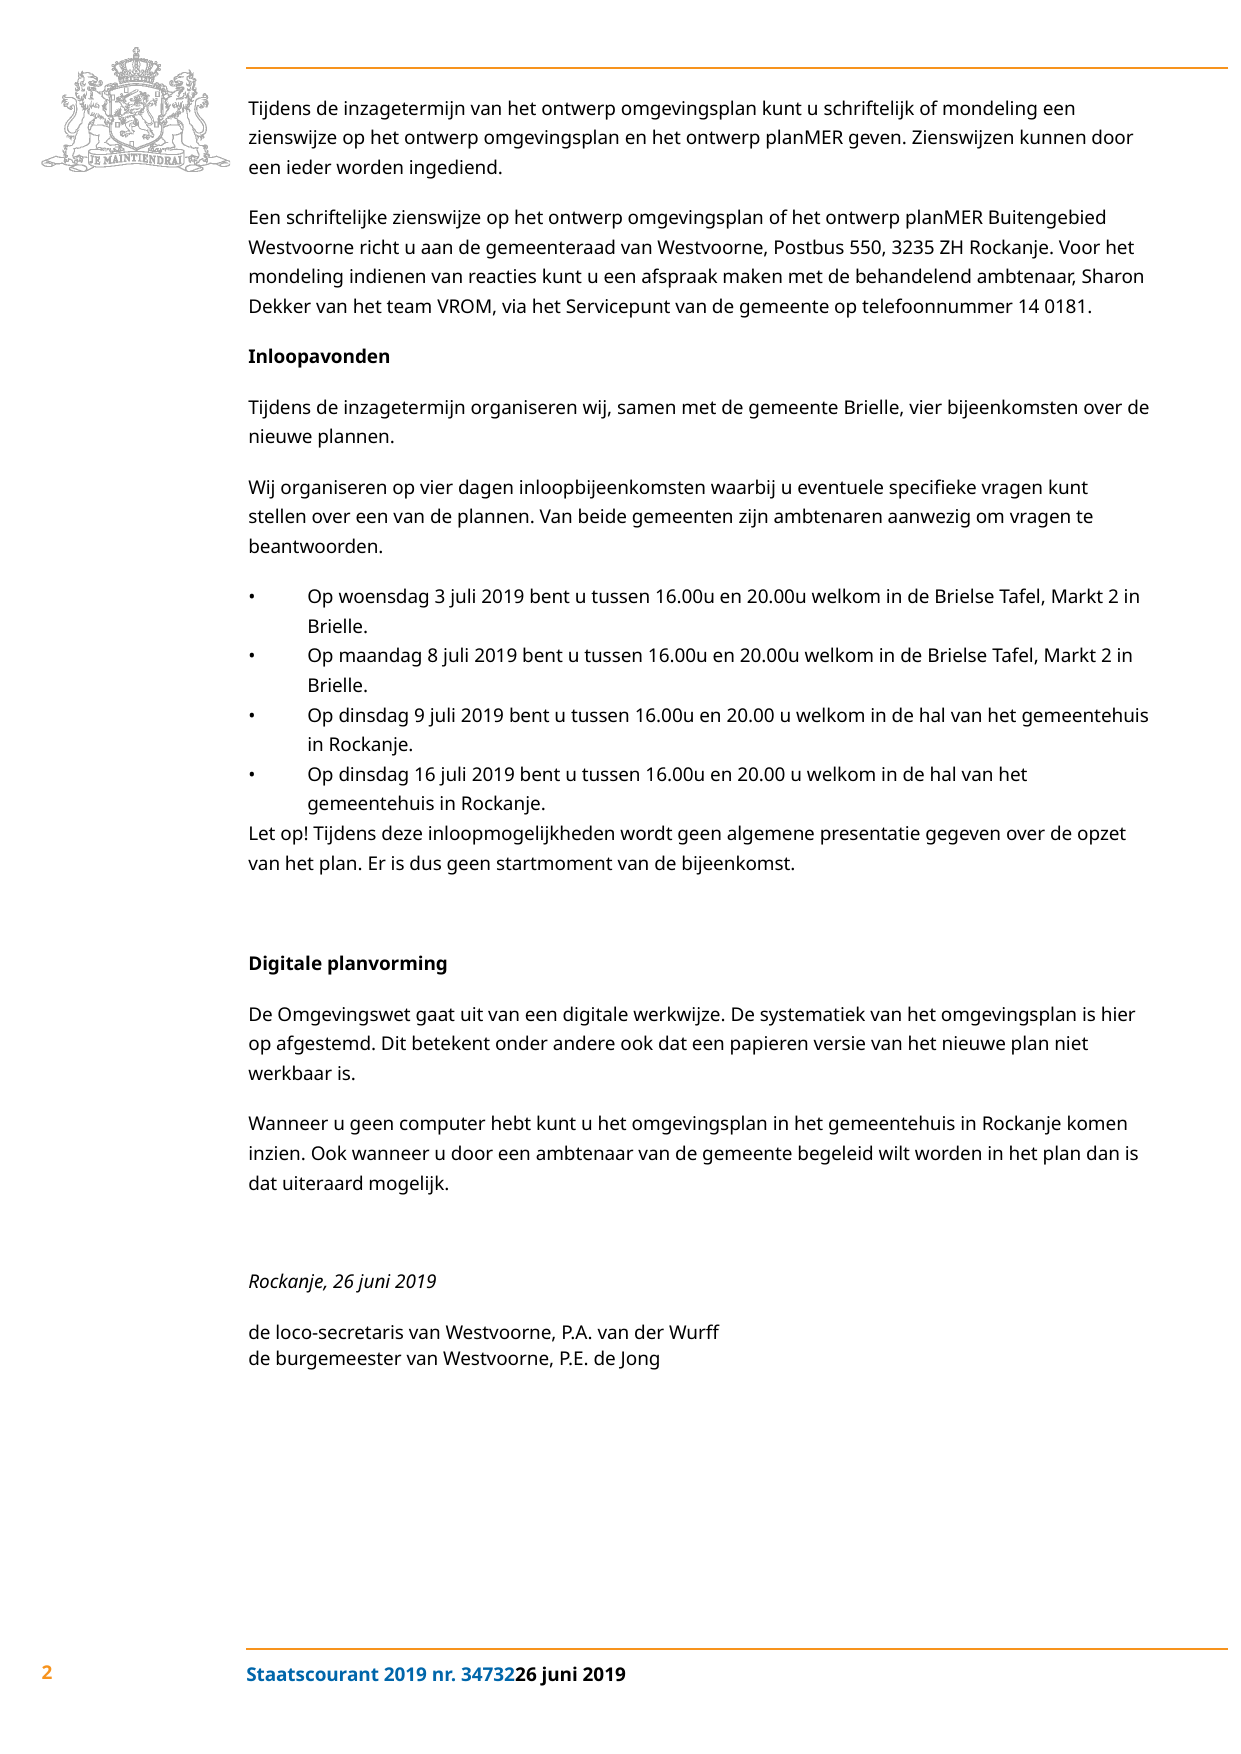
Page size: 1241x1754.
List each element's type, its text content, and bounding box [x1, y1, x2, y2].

list Op maandag 8 juli 2019 bent u tussen 16.00u en 20.00u welkom in de Brielse Tafel, Markt 2 in Brielle. [248, 643, 1152, 698]
list Op dinsdag 16 juli 2019 bent u tussen 16.00u en 20.00 u welkom in de hal van het gemeentehuis in Rockanje. [248, 761, 1152, 816]
text de loco-secretaris van Westvoorne, P.A. van der Wurff [248, 1319, 1152, 1345]
text Wanneer u geen computer hebt kunt u het omgevingsplan in het gemeentehuis in Rockanje komen inzien. Ook wanneer u door een ambtenaar van de gemeente begeleid wilt worden in het plan dan is dat uiteraard mogelijk. [248, 1111, 1152, 1196]
text Een schriftelijke zienswijze op het ontwerp omgevingsplan of het ontwerp planMER Buitengebied Westvoorne richt u aan de gemeenteraad van Westvoorne, Postbus 550, 3235 ZH Rockanje. Voor het mondeling indienen van reacties kunt u een afspraak maken met de behandelend ambtenaar, Sharon Dekker van het team VROM, via het Servicepunt van de gemeente op telefoonnummer 14 0181. [248, 204, 1152, 319]
text Wij organiseren op vier dagen inloopbijeenkomsten waarbij u eventuele specifieke vragen kunt stellen over een van de plannen. Van beide gemeenten zijn ambtenaren aanwezig om vragen te beantwoorden. [248, 474, 1152, 559]
text Let op! Tijdens deze inloopmogelijkheden wordt geen algemene presentatie gegeven over de opzet van het plan. Er is dus geen startmoment van de bijeenkomst. [248, 820, 1152, 876]
text Tijdens de inzagetermijn organiseren wij, samen met de gemeente Brielle, vier bijeenkomsten over de nieuwe plannen. [248, 394, 1152, 449]
text de burgemeester van Westvoorne, P.E. de Jong [248, 1345, 1152, 1371]
text Tijdens de inzagetermijn van het ontwerp omgevingsplan kunt u schriftelijk of mondeling een zienswijze op het ontwerp omgevingsplan en het ontwerp planMER geven. Zienswijzen kunnen door een ieder worden ingediend. [248, 95, 1152, 180]
text Digitale planvorming [248, 951, 1152, 976]
text De Omgevingswet gaat uit van een digitale werkwijze. De systematiek van het omgevingsplan is hier op afgestemd. Dit betekent onder andere ook dat een papieren versie van het nieuwe plan niet werkbaar is. [248, 1001, 1152, 1086]
text Inloopavonden [248, 343, 1152, 369]
picture [41, 47, 231, 172]
text Rockanje, 26 juni 2019 [248, 1268, 1152, 1294]
list Op woensdag 3 juli 2019 bent u tussen 16.00u en 20.00u welkom in de Brielse Tafel, Markt 2 in Brielle. [248, 583, 1152, 639]
list Op dinsdag 9 juli 2019 bent u tussen 16.00u en 20.00 u welkom in de hal van het gemeentehuis in Rockanje. [248, 702, 1152, 757]
